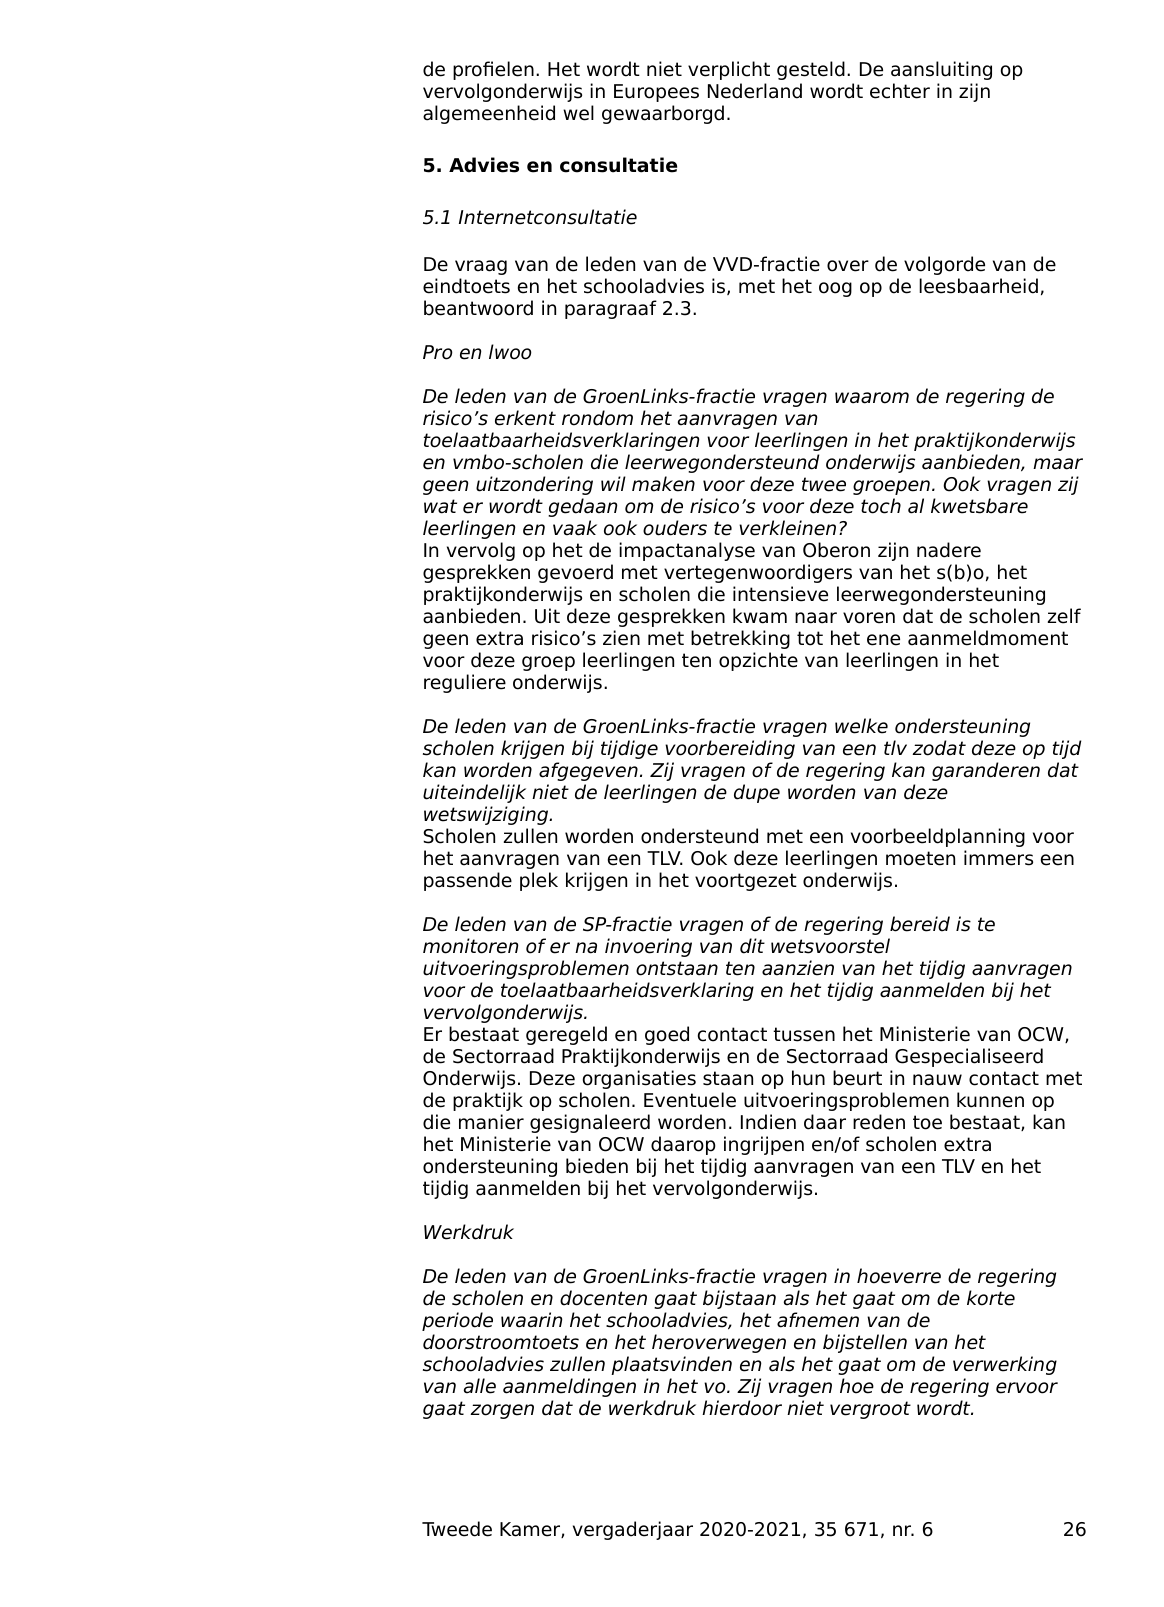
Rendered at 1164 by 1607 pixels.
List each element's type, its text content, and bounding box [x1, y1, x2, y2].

text de profielen. Het wordt niet verplicht gesteld. De aansluiting op vervolgonderwijs in Europees Nederland wordt echter in zijn algemeenheid wel gewaarborgd. [422, 59, 1087, 125]
text In vervolg op het de impactanalyse van Oberon zijn nadere gesprekken gevoerd met vertegenwoordigers van het s(b)o, het praktijkonderwijs en scholen die intensieve leerwegondersteuning aanbieden. Uit deze gesprekken kwam naar voren dat de scholen zelf geen extra risico’s zien met betrekking tot het ene aanmeldmoment voor deze groep leerlingen ten opzichte van leerlingen in het reguliere onderwijs. [422, 540, 1087, 694]
subtitle 5.1 Internetconsultatie [422, 207, 1087, 229]
text De leden van de GroenLinks-fractie vragen in hoeverre de regering de scholen en docenten gaat bijstaan als het gaat om de korte periode waarin het schooladvies, het afnemen van de doorstroomtoets en het heroverwegen en bijstellen van het schooladvies zullen plaatsvinden en als het gaat om de verwerking van alle aanmeldingen in het vo. Zij vragen hoe de regering ervoor gaat zorgen dat de werkdruk hierdoor niet vergroot wordt. [422, 1266, 1087, 1420]
text De leden van de GroenLinks-fractie vragen waarom de regering de risico’s erkent rondom het aanvragen van toelaatbaarheidsverklaringen voor leerlingen in het praktijkonderwijs en vmbo-scholen die leerwegondersteund onderwijs aanbieden, maar geen uitzondering wil maken voor deze twee groepen. Ook vragen zij wat er wordt gedaan om de risico’s voor deze toch al kwetsbare leerlingen en vaak ook ouders te verkleinen? [422, 386, 1087, 540]
text De leden van de GroenLinks-fractie vragen welke ondersteuning scholen krijgen bij tijdige voorbereiding van een tlv zodat deze op tijd kan worden afgegeven. Zij vragen of de regering kan garanderen dat uiteindelijk niet de leerlingen de dupe worden van deze wetswijziging. [422, 716, 1087, 826]
text Er bestaat geregeld en goed contact tussen het Ministerie van OCW, de Sectorraad Praktijkonderwijs en de Sectorraad Gespecialiseerd Onderwijs. Deze organisaties staan op hun beurt in nauw contact met de praktijk op scholen. Eventuele uitvoeringsproblemen kunnen op die manier gesignaleerd worden. Indien daar reden toe bestaat, kan het Ministerie van OCW daarop ingrijpen en/of scholen extra ondersteuning bieden bij het tijdig aanvragen van een TLV en het tijdig aanmelden bij het vervolgonderwijs. [422, 1024, 1087, 1200]
subtitle Pro en lwoo [422, 342, 1087, 364]
subtitle Werkdruk [422, 1222, 1087, 1244]
text De leden van de SP-fractie vragen of de regering bereid is te monitoren of er na invoering van dit wetsvoorstel uitvoeringsproblemen ontstaan ten aanzien van het tijdig aanvragen voor de toelaatbaarheidsverklaring en het tijdig aanmelden bij het vervolgonderwijs. [422, 914, 1087, 1024]
text Scholen zullen worden ondersteund met een voorbeeldplanning voor het aanvragen van een TLV. Ook deze leerlingen moeten immers een passende plek krijgen in het voortgezet onderwijs. [422, 826, 1087, 892]
text De vraag van de leden van de VVD-fractie over de volgorde van de eindtoets en het schooladvies is, met het oog op de leesbaarheid, beantwoord in paragraaf 2.3. [422, 254, 1087, 320]
subtitle 5. Advies en consultatie [422, 155, 1087, 177]
